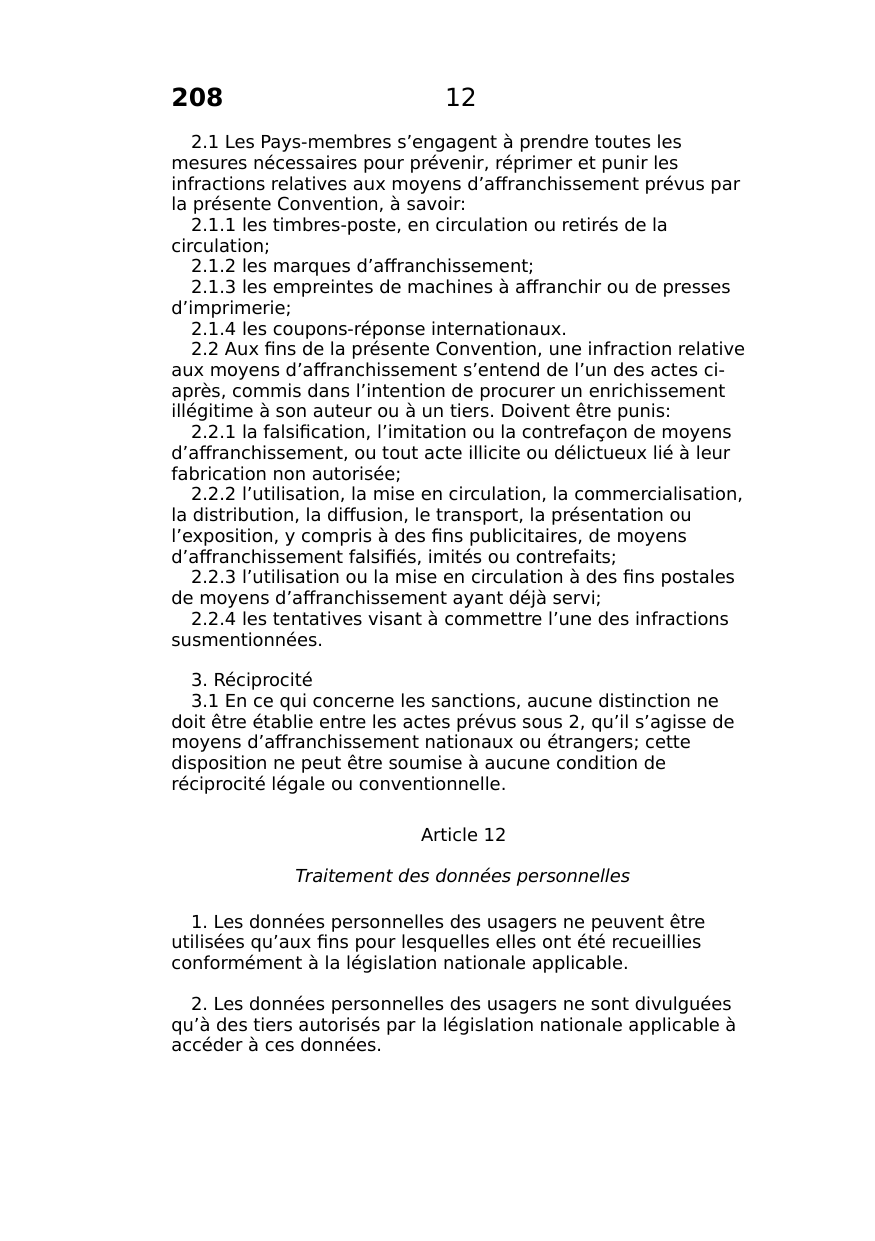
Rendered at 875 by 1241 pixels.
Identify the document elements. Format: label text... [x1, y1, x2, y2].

text 2.2.4 les tentatives visant à commettre l’une des infractions susmentionnées. [171, 609, 756, 650]
text 2.1 Les Pays-membres s’engagent à prendre toutes les mesures nécessaires pour prévenir, réprimer et punir les infractions relatives aux moyens d’affranchissement prévus par la présente Convention, à savoir: [171, 132, 756, 215]
text 2. Les données personnelles des usagers ne sont divulguées qu’à des tiers autorisés par la législation nationale applicable à accéder à ces données. [171, 994, 756, 1056]
text 1. Les données personnelles des usagers ne peuvent être utilisées qu’aux fins pour lesquelles elles ont été recueillies conformément à la législation nationale applicable. [171, 912, 756, 974]
text 2.2.3 l’utilisation ou la mise en circulation à des fins postales de moyens d’affranchissement ayant déjà servi; [171, 567, 756, 609]
text 2.1.2 les marques d’affranchissement; [171, 256, 756, 277]
text 2.1.3 les empreintes de machines à affranchir ou de presses d’imprimerie; [171, 277, 756, 318]
subtitle Article 12 Traitement des données personnelles [171, 824, 756, 887]
text 2.1.1 les timbres-poste, en circulation ou retirés de la circulation; [171, 215, 756, 256]
text 3.1 En ce qui concerne les sanctions, aucune distinction ne doit être établie entre les actes prévus sous 2, qu’il s’agisse de moyens d’affranchissement nationaux ou étrangers; cette disposition ne peut être soumise à aucune condition de réciprocité légale ou conventionnelle. [171, 691, 756, 794]
text 3. Réciprocité [171, 670, 756, 691]
text 2.2 Aux fins de la présente Convention, une infraction relative aux moyens d’affranchissement s’entend de l’un des actes ci-après, commis dans l’intention de procurer un enrichissement illégitime à son auteur ou à un tiers. Doivent être punis: [171, 339, 756, 422]
text 2.1.4 les coupons-réponse internationaux. [171, 318, 756, 339]
text 2.2.1 la falsification, l’imitation ou la contrefaçon de moyens d’affranchissement, ou tout acte illicite ou délictueux lié à leur fabrication non autorisée; [171, 422, 756, 484]
text 2.2.2 l’utilisation, la mise en circulation, la commercialisation, la distribution, la diffusion, le transport, la présentation ou l’exposition, y compris à des fins publicitaires, de moyens d’affranchissement falsifiés, imités ou contrefaits; [171, 484, 756, 567]
